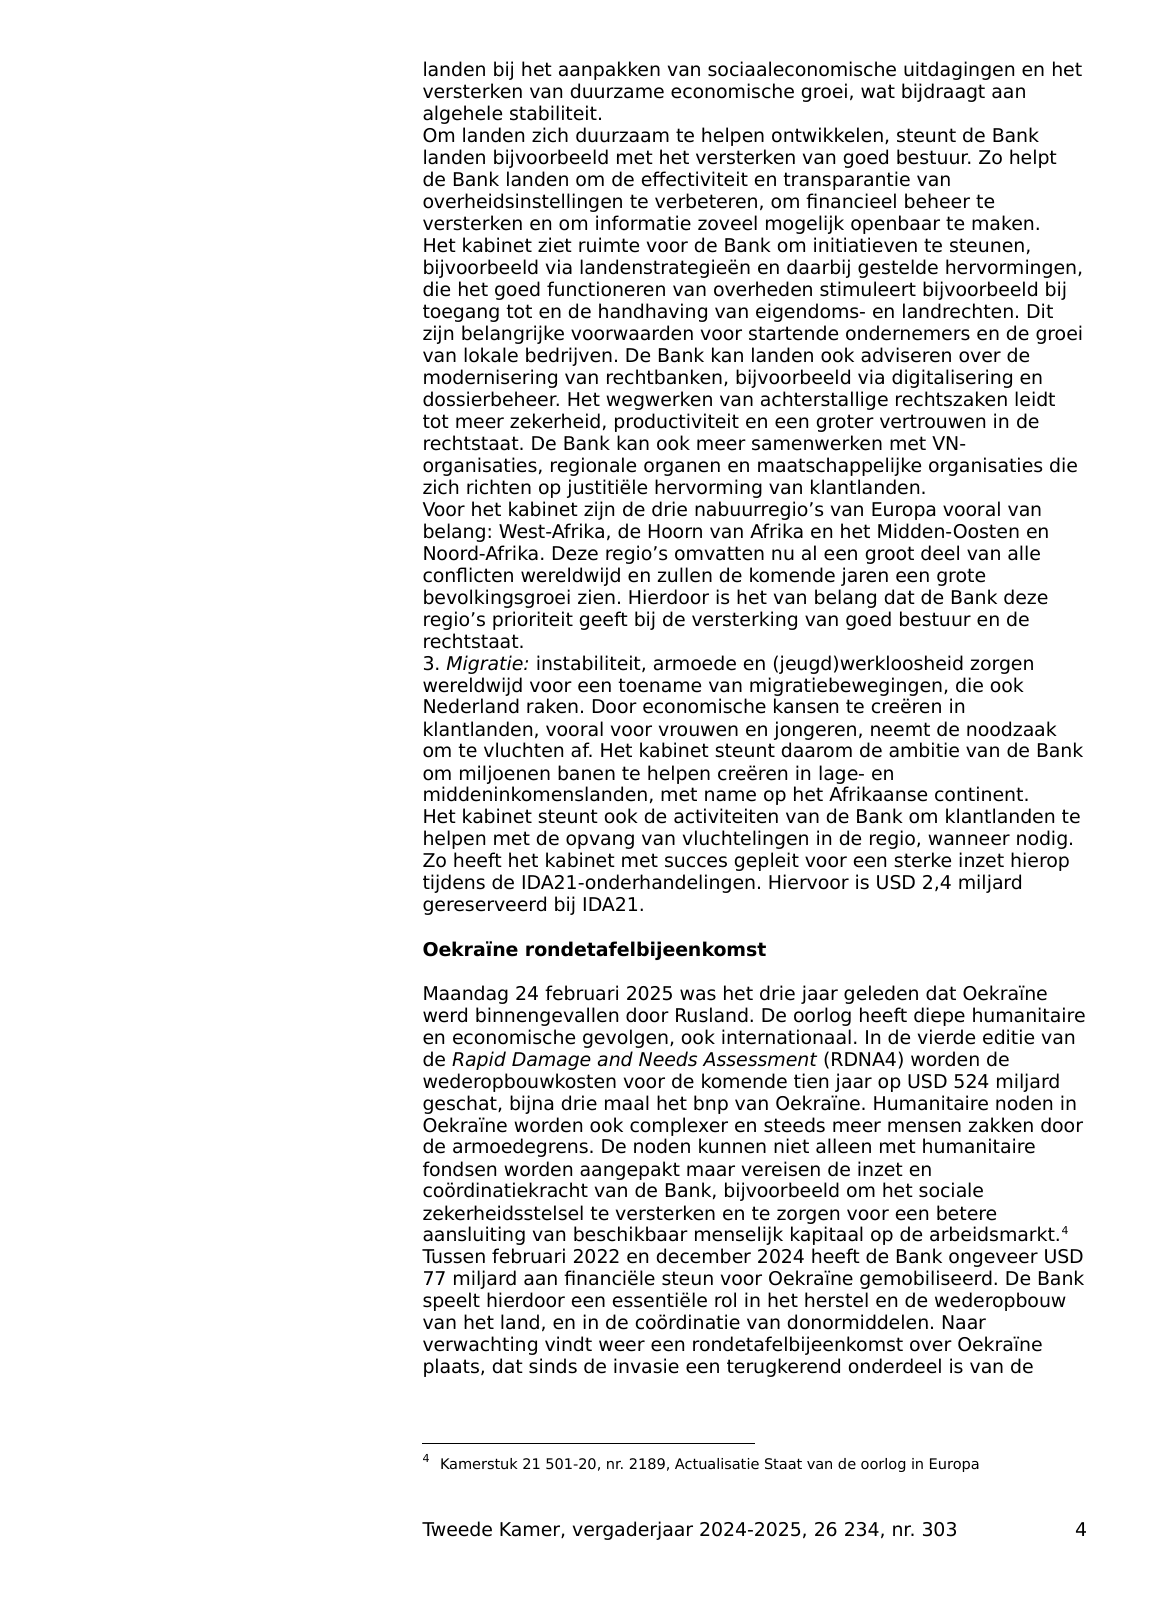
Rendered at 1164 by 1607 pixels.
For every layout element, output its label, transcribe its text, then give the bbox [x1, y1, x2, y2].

text Om landen zich duurzaam te helpen ontwikkelen, steunt de Bank landen bijvoorbeeld met het versterken van goed bestuur. Zo helpt de Bank landen om de effectiviteit en transparantie van overheidsinstellingen te verbeteren, om financieel beheer te versterken en om informatie zoveel mogelijk openbaar te maken. [422, 125, 1087, 235]
subtitle Oekraïne rondetafelbijeenkomst [422, 938, 1087, 960]
text Het kabinet ziet ruimte voor de Bank om initiatieven te steunen, bijvoorbeeld via landenstrategieën en daarbij gestelde hervormingen, die het goed functioneren van overheden stimuleert bijvoorbeeld bij toegang tot en de handhaving van eigendoms- en landrechten. Dit zijn belangrijke voorwaarden voor startende ondernemers en de groei van lokale bedrijven. De Bank kan landen ook adviseren over de modernisering van rechtbanken, bijvoorbeeld via digitalisering en dossierbeheer. Het wegwerken van achterstallige rechtszaken leidt tot meer zekerheid, productiviteit en een groter vertrouwen in de rechtstaat. De Bank kan ook meer samenwerken met VN-organisaties, regionale organen en maatschappelijke organisaties die zich richten op justitiële hervorming van klantlanden. [422, 235, 1087, 499]
text Maandag 24 februari 2025 was het drie jaar geleden dat Oekraïne werd binnengevallen door Rusland. De oorlog heeft diepe humanitaire en economische gevolgen, ook internationaal. In de vierde editie van de Rapid Damage and Needs Assessment (RDNA4) worden de wederopbouwkosten voor de komende tien jaar op USD 524 miljard geschat, bijna drie maal het bnp van Oekraïne. Humanitaire noden in Oekraïne worden ook complexer en steeds meer mensen zakken door de armoedegrens. De noden kunnen niet alleen met humanitaire fondsen worden aangepakt maar vereisen de inzet en coördinatiekracht van de Bank, bijvoorbeeld om het sociale zekerheidsstelsel te versterken en te zorgen voor een betere aansluiting van beschikbaar menselijk kapitaal op de arbeidsmarkt. [422, 983, 1087, 1246]
text Voor het kabinet zijn de drie nabuurregio’s van Europa vooral van belang: West-Afrika, de Hoorn van Afrika en het Midden-Oosten en Noord-Afrika. Deze regio’s omvatten nu al een groot deel van alle conflicten wereldwijd en zullen de komende jaren een grote bevolkingsgroei zien. Hierdoor is het van belang dat de Bank deze regio’s prioriteit geeft bij de versterking van goed bestuur en de rechtstaat. [422, 499, 1087, 652]
text Tussen februari 2022 en december 2024 heeft de Bank ongeveer USD 77 miljard aan financiële steun voor Oekraïne gemobiliseerd. De Bank speelt hierdoor een essentiële rol in het herstel en de wederopbouw van het land, en in de coördinatie van donormiddelen. Naar verwachting vindt weer een rondetafelbijeenkomst over Oekraïne plaats, dat sinds de invasie een terugkerend onderdeel is van de [422, 1246, 1087, 1378]
text landen bij het aanpakken van sociaaleconomische uitdagingen en het versterken van duurzame economische groei, wat bijdraagt aan algehele stabiliteit. [422, 59, 1087, 125]
text 3. Migratie: instabiliteit, armoede en (jeugd)werkloosheid zorgen wereldwijd voor een toename van migratiebewegingen, die ook Nederland raken. Door economische kansen te creëren in klantlanden, vooral voor vrouwen en jongeren, neemt de noodzaak om te vluchten af. Het kabinet steunt daarom de ambitie van de Bank om miljoenen banen te helpen creëren in lage- en middeninkomenslanden, met name op het Afrikaanse continent. [422, 652, 1087, 806]
text Het kabinet steunt ook de activiteiten van de Bank om klantlanden te helpen met de opvang van vluchtelingen in de regio, wanneer nodig. Zo heeft het kabinet met succes gepleit voor een sterke inzet hierop tijdens de IDA21-onderhandelingen. Hiervoor is USD 2,4 miljard gereserveerd bij IDA21. [422, 806, 1087, 916]
text Kamerstuk 21 501-20, nr. 2189, Actualisatie Staat van de oorlog in Europa [422, 1452, 1087, 1474]
